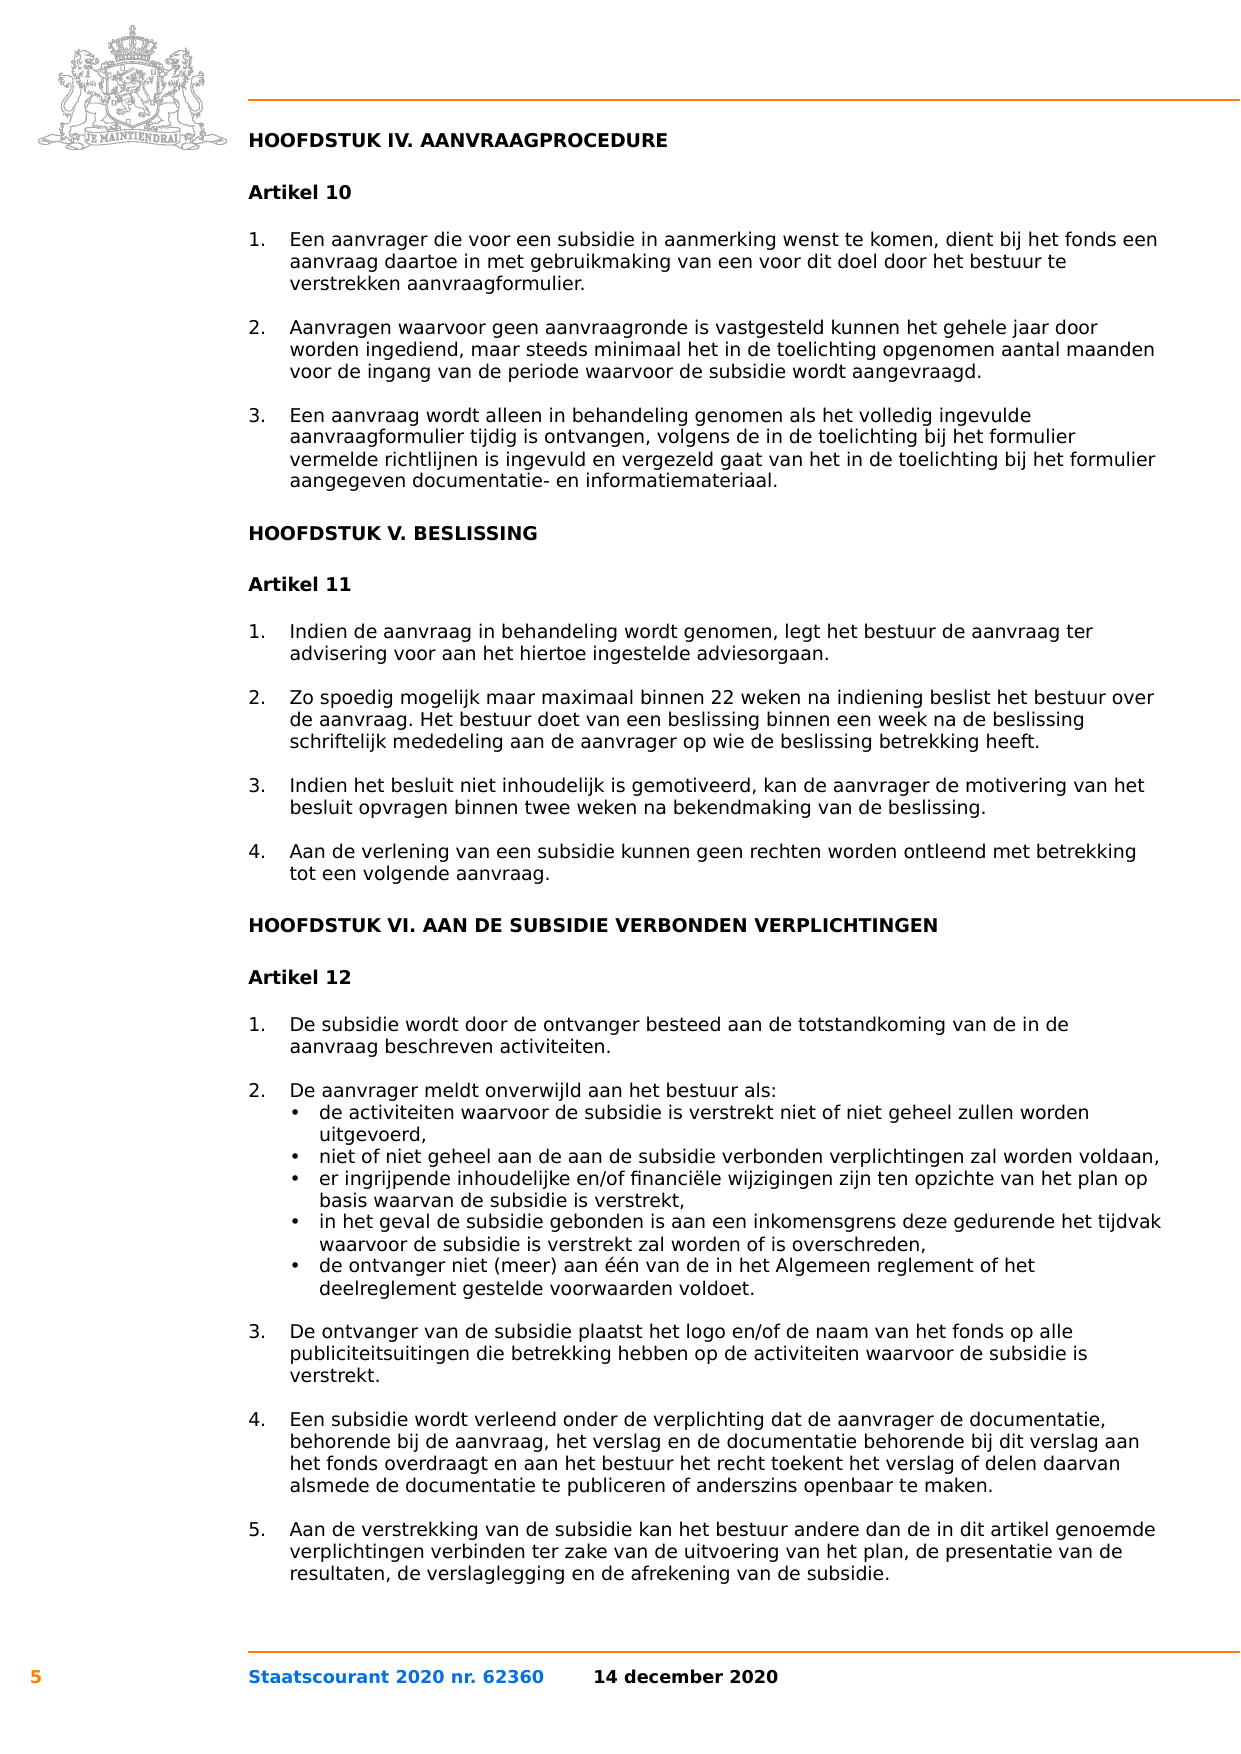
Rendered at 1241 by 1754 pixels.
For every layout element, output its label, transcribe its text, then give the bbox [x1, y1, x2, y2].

subtitle Artikel 11 [248, 574, 1163, 596]
text • in het geval de subsidie gebonden is aan een inkomensgrens deze gedurende het tijdvak waarvoor de subsidie is verstrekt zal worden of is overschreden, [289, 1211, 1163, 1255]
subtitle HOOFDSTUK IV. AANVRAAGPROCEDURE [248, 130, 1163, 152]
text 2. Aanvragen waarvoor geen aanvraagronde is vastgesteld kunnen het gehele jaar door worden ingediend, maar steeds minimaal het in de toelichting opgenomen aantal maanden voor de ingang van de periode waarvoor de subsidie wordt aangevraagd. [248, 317, 1163, 383]
text • de ontvanger niet (meer) aan één van de in het Algemeen reglement of het deelreglement gestelde voorwaarden voldoet. [289, 1255, 1163, 1299]
text 2. Zo spoedig mogelijk maar maximaal binnen 22 weken na indiening beslist het bestuur over de aanvraag. Het bestuur doet van een beslissing binnen een week na de beslissing schriftelijk mededeling aan de aanvrager op wie de beslissing betrekking heeft. [248, 687, 1163, 753]
text • de activiteiten waarvoor de subsidie is verstrekt niet of niet geheel zullen worden uitgevoerd, [289, 1102, 1163, 1146]
subtitle Artikel 10 [248, 182, 1163, 204]
text 1. Een aanvrager die voor een subsidie in aanmerking wenst te komen, dient bij het fonds een aanvraag daartoe in met gebruikmaking van een voor dit doel door het bestuur te verstrekken aanvraagformulier. [248, 229, 1163, 295]
picture [38, 25, 227, 150]
text 3. De ontvanger van de subsidie plaatst het logo en/of de naam van het fonds op alle publiciteitsuitingen die betrekking hebben op de activiteiten waarvoor de subsidie is verstrekt. [248, 1321, 1163, 1387]
text 2. De aanvrager meldt onverwijld aan het bestuur als: [248, 1079, 1163, 1102]
text • er ingrijpende inhoudelijke en/of financiële wijzigingen zijn ten opzichte van het plan op basis waarvan de subsidie is verstrekt, [289, 1167, 1163, 1211]
text 3. Indien het besluit niet inhoudelijk is gemotiveerd, kan de aanvrager de motivering van het besluit opvragen binnen twee weken na bekendmaking van de beslissing. [248, 775, 1163, 819]
text 1. Indien de aanvraag in behandeling wordt genomen, legt het bestuur de aanvraag ter advisering voor aan het hiertoe ingestelde adviesorgaan. [248, 621, 1163, 665]
text 3. Een aanvraag wordt alleen in behandeling genomen als het volledig ingevulde aanvraagformulier tijdig is ontvangen, volgens de in de toelichting bij het formulier vermelde richtlijnen is ingevuld en vergezeld gaat van het in de toelichting bij het formulier aangegeven documentatie- en informatiemateriaal. [248, 404, 1163, 492]
text 4. Aan de verlening van een subsidie kunnen geen rechten worden ontleend met betrekking tot een volgende aanvraag. [248, 841, 1163, 885]
text 5. Aan de verstrekking van de subsidie kan het bestuur andere dan de in dit artikel genoemde verplichtingen verbinden ter zake van de uitvoering van het plan, de presentatie van de resultaten, de verslaglegging en de afrekening van de subsidie. [248, 1519, 1163, 1585]
subtitle Artikel 12 [248, 967, 1163, 989]
subtitle HOOFDSTUK V. BESLISSING [248, 522, 1163, 544]
text • niet of niet geheel aan de aan de subsidie verbonden verplichtingen zal worden voldaan, [289, 1146, 1163, 1167]
text 4. Een subsidie wordt verleend onder de verplichting dat de aanvrager de documentatie, behorende bij de aanvraag, het verslag en de documentatie behorende bij dit verslag aan het fonds overdraagt en aan het bestuur het recht toekent het verslag of delen daarvan alsmede de documentatie te publiceren of anderszins openbaar te maken. [248, 1409, 1163, 1497]
subtitle HOOFDSTUK VI. AAN DE SUBSIDIE VERBONDEN VERPLICHTINGEN [248, 915, 1163, 937]
text 1. De subsidie wordt door de ontvanger besteed aan de totstandkoming van de in de aanvraag beschreven activiteiten. [248, 1014, 1163, 1058]
